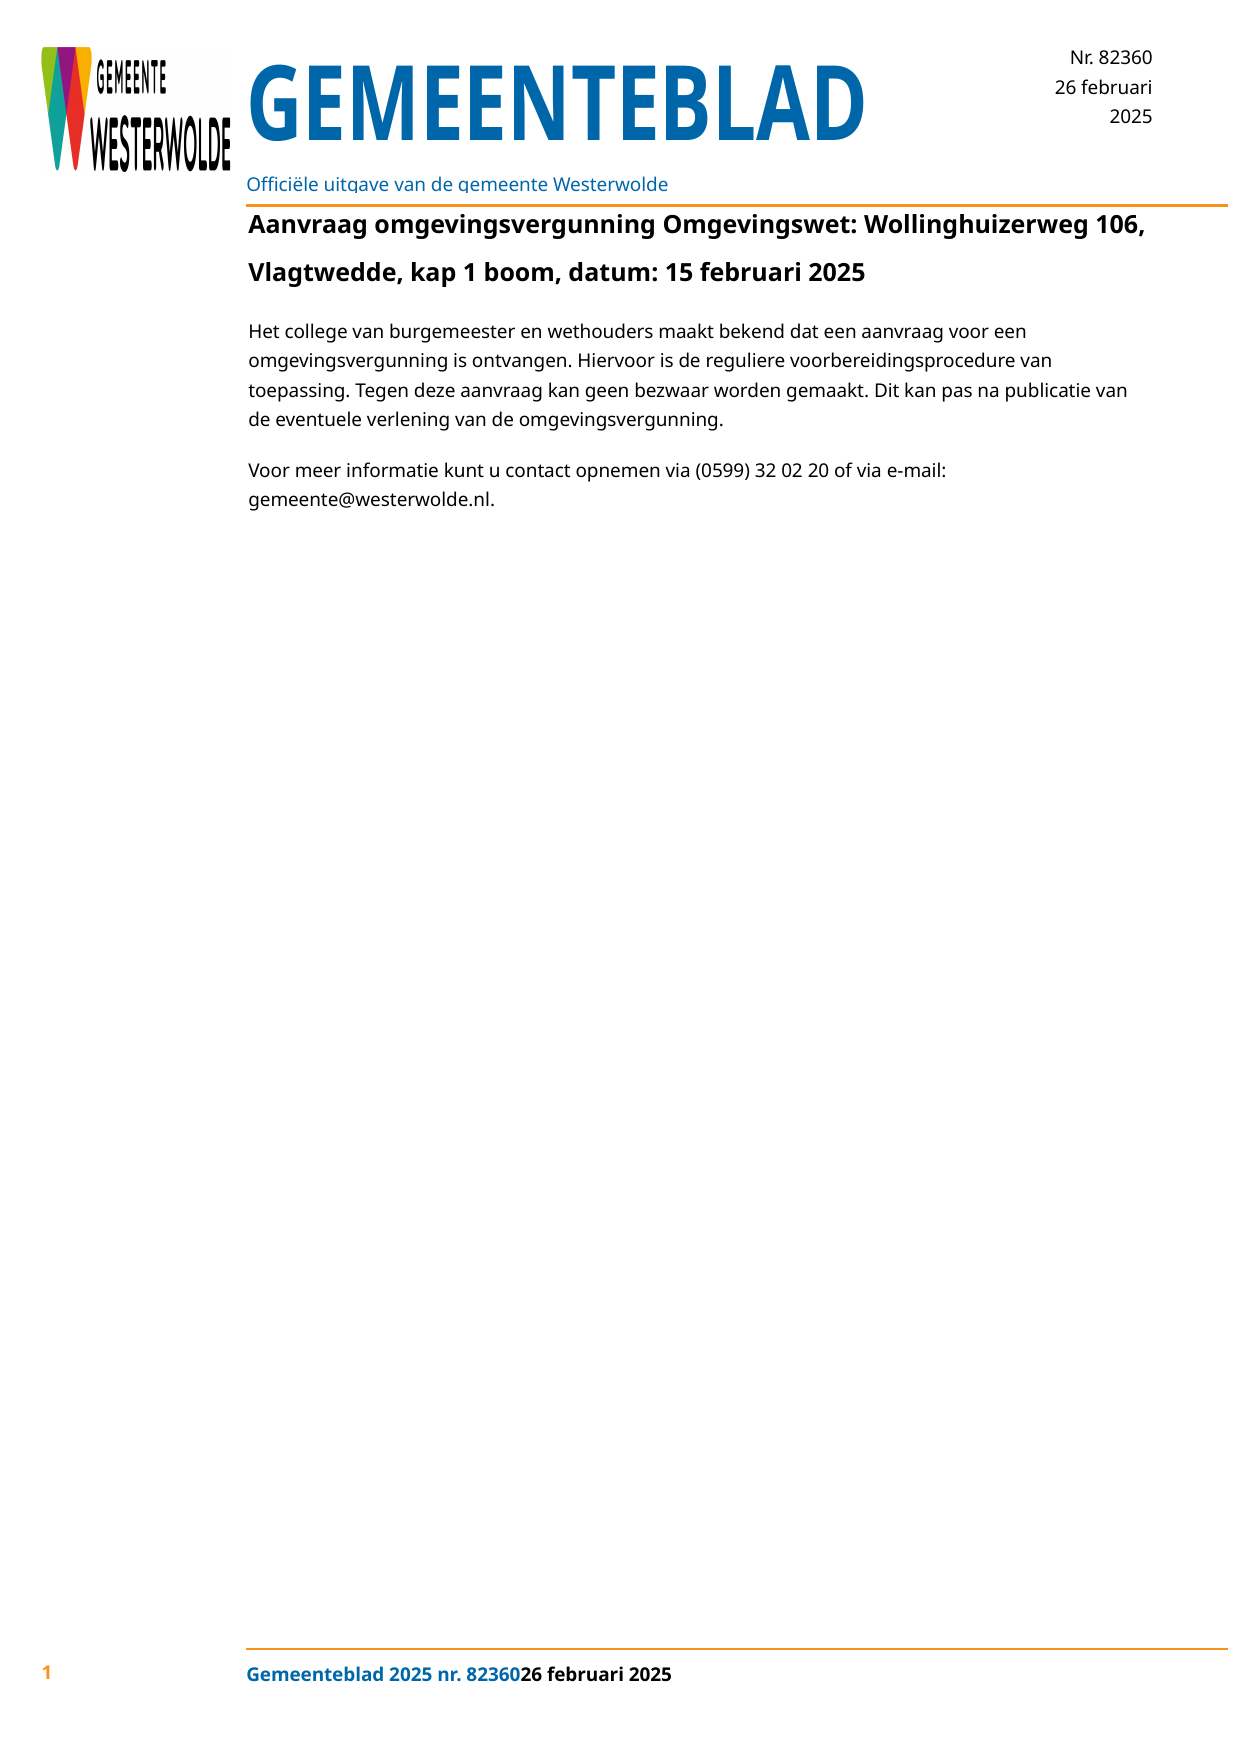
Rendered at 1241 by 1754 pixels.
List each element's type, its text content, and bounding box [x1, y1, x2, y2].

text Voor meer informatie kunt u contact opnemen via (0599) 32 02 20 of via e-mail: gemeente@westerwolde.nl. [248, 457, 1152, 512]
picture [41, 47, 231, 172]
text Aanvraag omgevingsvergunning Omgevingswet: Wollinghuizerweg 106, Vlagtwedde, kap 1 boom, datum: 15 februari 2025 [248, 207, 1152, 288]
text Het college van burgemeester en wethouders maakt bekend dat een aanvraag voor een omgevingsvergunning is ontvangen. Hiervoor is de reguliere voorbereidingsprocedure van toepassing. Tegen deze aanvraag kan geen bezwaar worden gemaakt. Dit kan pas na publicatie van de eventuele verlening van de omgevingsvergunning. [248, 318, 1152, 432]
